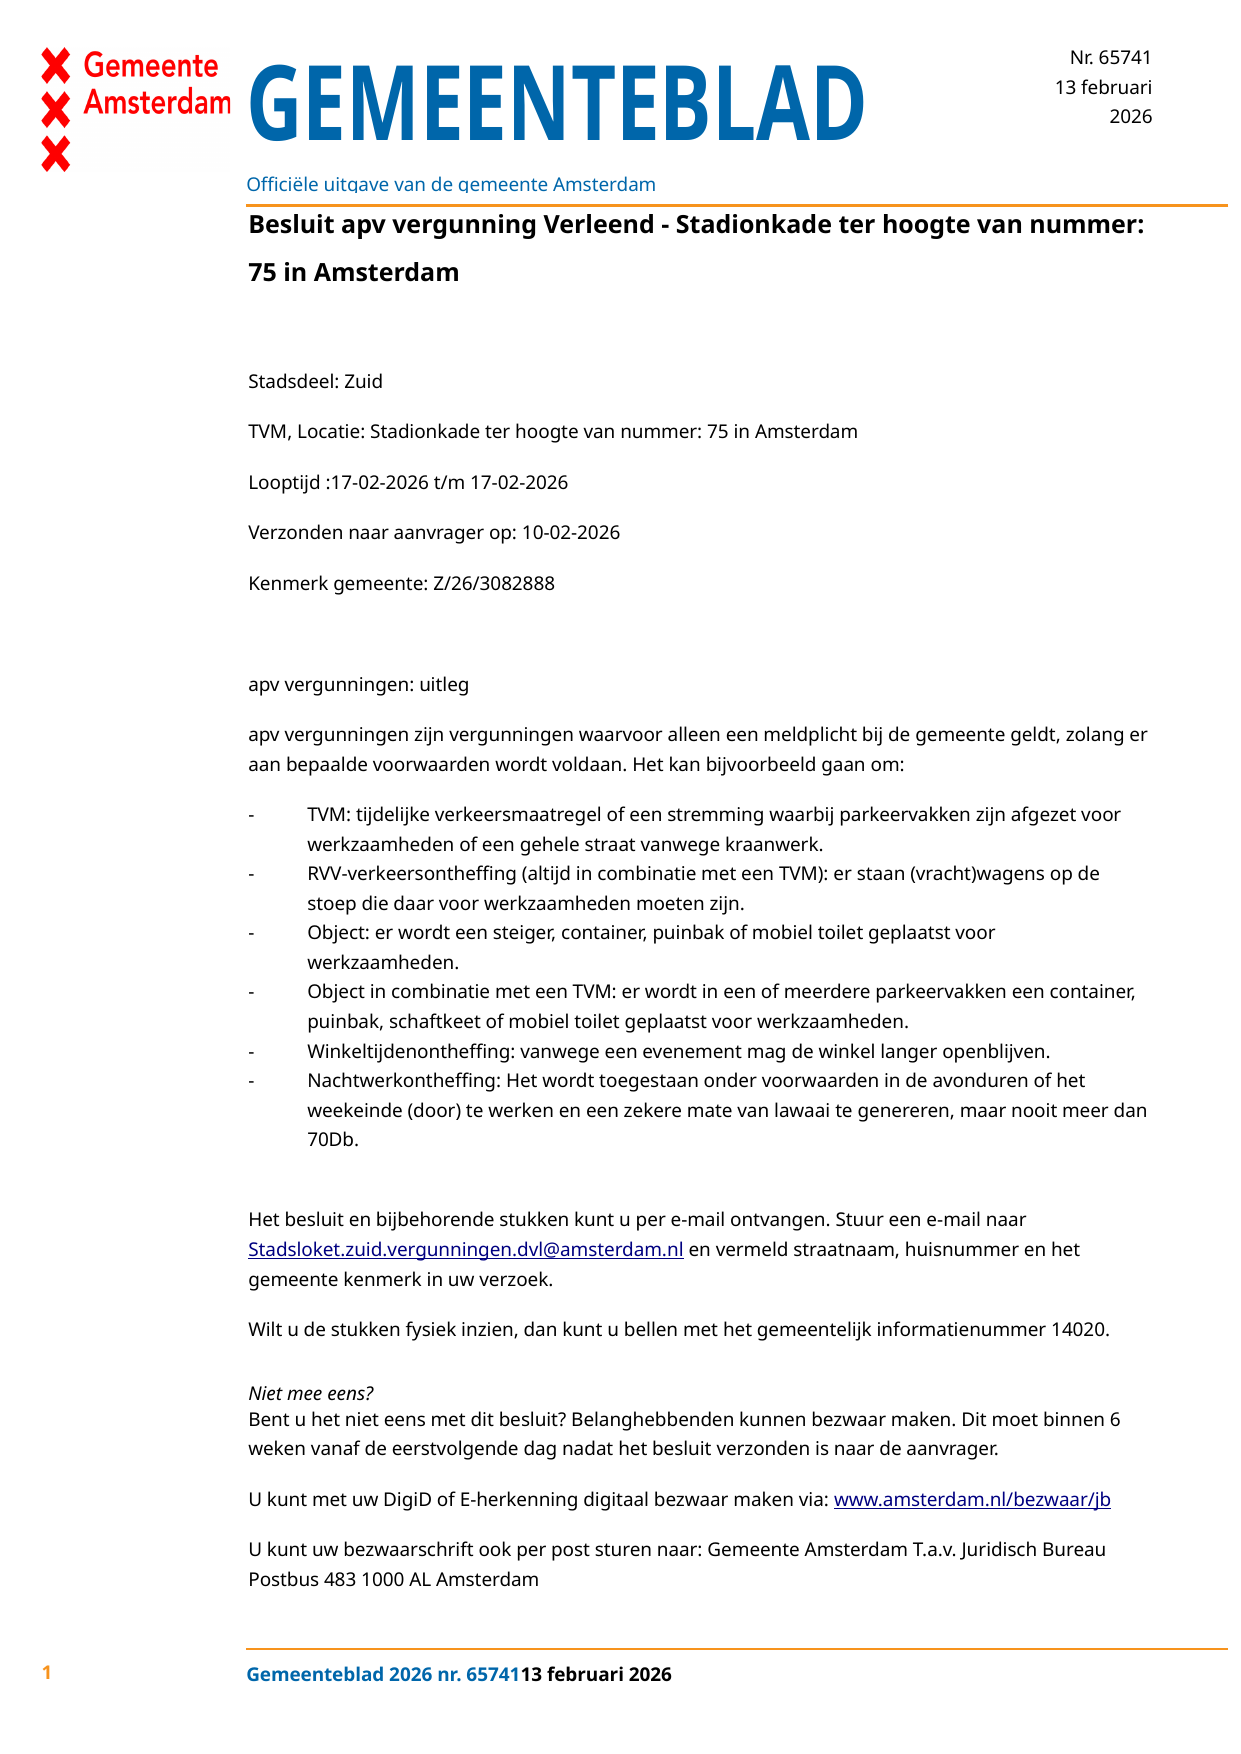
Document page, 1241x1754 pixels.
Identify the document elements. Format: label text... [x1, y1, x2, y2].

list RVV-verkeersontheffing (altijd in combinatie met een TVM): er staan (vracht)wagens op de stoep die daar voor werkzaamheden moeten zijn. [248, 860, 1152, 916]
text Besluit apv vergunning Verleend - Stadionkade ter hoogte van nummer: 75 in Amsterdam [248, 207, 1152, 288]
list Object in combinatie met een TVM: er wordt in een of meerdere parkeervakken een container, puinbak, schaftkeet of mobiel toilet geplaatst voor werkzaamheden. [248, 979, 1152, 1034]
text Niet mee eens? [248, 1380, 1152, 1406]
list TVM: tijdelijke verkeersmaatregel of een stremming waarbij parkeervakken zijn afgezet voor werkzaamheden of een gehele straat vanwege kraanwerk. [248, 801, 1152, 857]
list Object: er wordt een steiger, container, puinbak of mobiel toilet geplaatst voor werkzaamheden. [248, 919, 1152, 975]
list Nachtwerkontheffing: Het wordt toegestaan onder voorwaarden in de avonduren of het weekeinde (door) te werken en een zekere mate van lawaai te genereren, maar nooit meer dan 70Db. [248, 1067, 1152, 1152]
text Stadsdeel: Zuid [248, 368, 1152, 394]
text Wilt u de stukken fysiek inzien, dan kunt u bellen met het gemeentelijk informatienummer 14020. [248, 1316, 1152, 1342]
picture [41, 47, 231, 172]
text Looptijd :17-02-2026 t/m 17-02-2026 [248, 469, 1152, 495]
text Bent u het niet eens met dit besluit? Belanghebbenden kunnen bezwaar maken. Dit moet binnen 6 weken vanaf de eerstvolgende dag nadat het besluit verzonden is naar de aanvrager. [248, 1406, 1152, 1461]
text TVM, Locatie: Stadionkade ter hoogte van nummer: 75 in Amsterdam [248, 419, 1152, 444]
text U kunt uw bezwaarschrift ook per post sturen naar: Gemeente Amsterdam T.a.v. Juridisch Bureau Postbus 483 1000 AL Amsterdam [248, 1536, 1152, 1592]
text Verzonden naar aanvrager op: 10-02-2026 [248, 519, 1152, 545]
text U kunt met uw DigiD of E-herkenning digitaal bezwaar maken via: www.amsterdam.nl/bezwaar/jb [248, 1486, 1152, 1512]
text Kenmerk gemeente: Z/26/3082888 [248, 570, 1152, 596]
text Het besluit en bijbehorende stukken kunt u per e-mail ontvangen. Stuur een e-mail naar Stadsloket.zuid.vergunningen.dvl@amsterdam.nl en vermeld straatnaam, huisnummer en het gemeente kenmerk in uw verzoek. [248, 1207, 1152, 1292]
text apv vergunningen: uitleg [248, 671, 1152, 697]
text apv vergunningen zijn vergunningen waarvoor alleen een meldplicht bij de gemeente geldt, zolang er aan bepaalde voorwaarden wordt voldaan. Het kan bijvoorbeeld gaan om: [248, 721, 1152, 777]
list Winkeltijdenontheffing: vanwege een evenement mag de winkel langer openblijven. [248, 1038, 1152, 1064]
